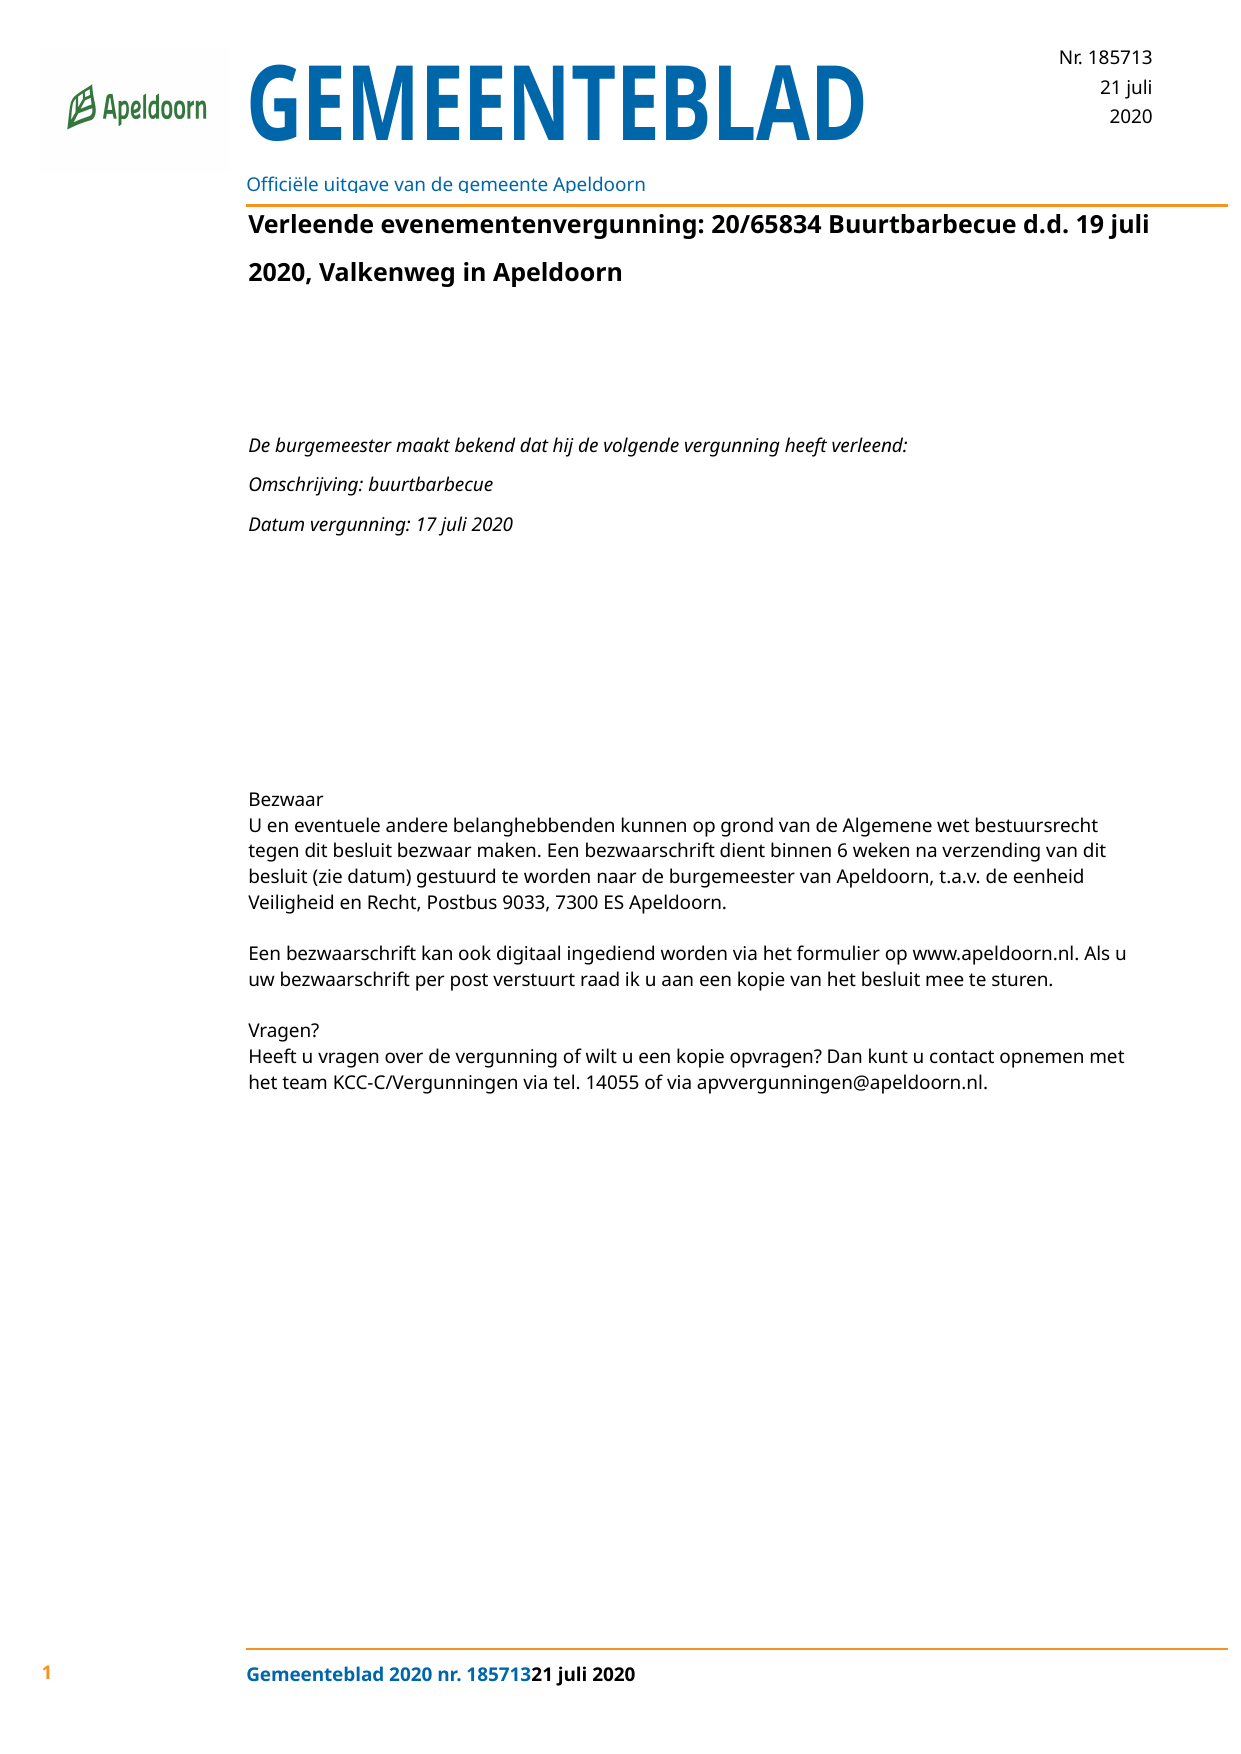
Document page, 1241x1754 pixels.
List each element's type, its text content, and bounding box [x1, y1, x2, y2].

text Een bezwaarschrift kan ook digitaal ingediend worden via het formulier op www.apeldoorn.nl. Als u uw bezwaarschrift per post verstuurt raad ik u aan een kopie van het besluit mee te sturen. [248, 940, 1152, 992]
text Verleende evenementenvergunning: 20/65834 Buurtbarbecue d.d. 19 juli 2020, Valkenweg in Apeldoorn [248, 207, 1152, 288]
text U en eventuele andere belanghebbenden kunnen op grond van de Algemene wet bestuursrecht tegen dit besluit bezwaar maken. Een bezwaarschrift dient binnen 6 weken na verzending van dit besluit (zie datum) gestuurd te worden naar de burgemeester van Apeldoorn, t.a.v. de eenheid Veiligheid en Recht, Postbus 9033, 7300 ES Apeldoorn. [248, 812, 1152, 915]
text Omschrijving: buurtbarbecue [248, 472, 1152, 497]
text Vragen? [248, 1018, 1152, 1043]
text Bezwaar [248, 786, 1152, 812]
text Heeft u vragen over de vergunning of wilt u een kopie opvragen? Dan kunt u contact opnemen met het team KCC-C/Vergunningen via tel. 14055 of via apvvergunningen@apeldoorn.nl. [248, 1043, 1152, 1095]
text Datum vergunning: 17 juli 2020 [248, 511, 1152, 537]
picture [41, 47, 231, 172]
text De burgemeester maakt bekend dat hij de volgende vergunning heeft verleend: [248, 432, 1152, 458]
